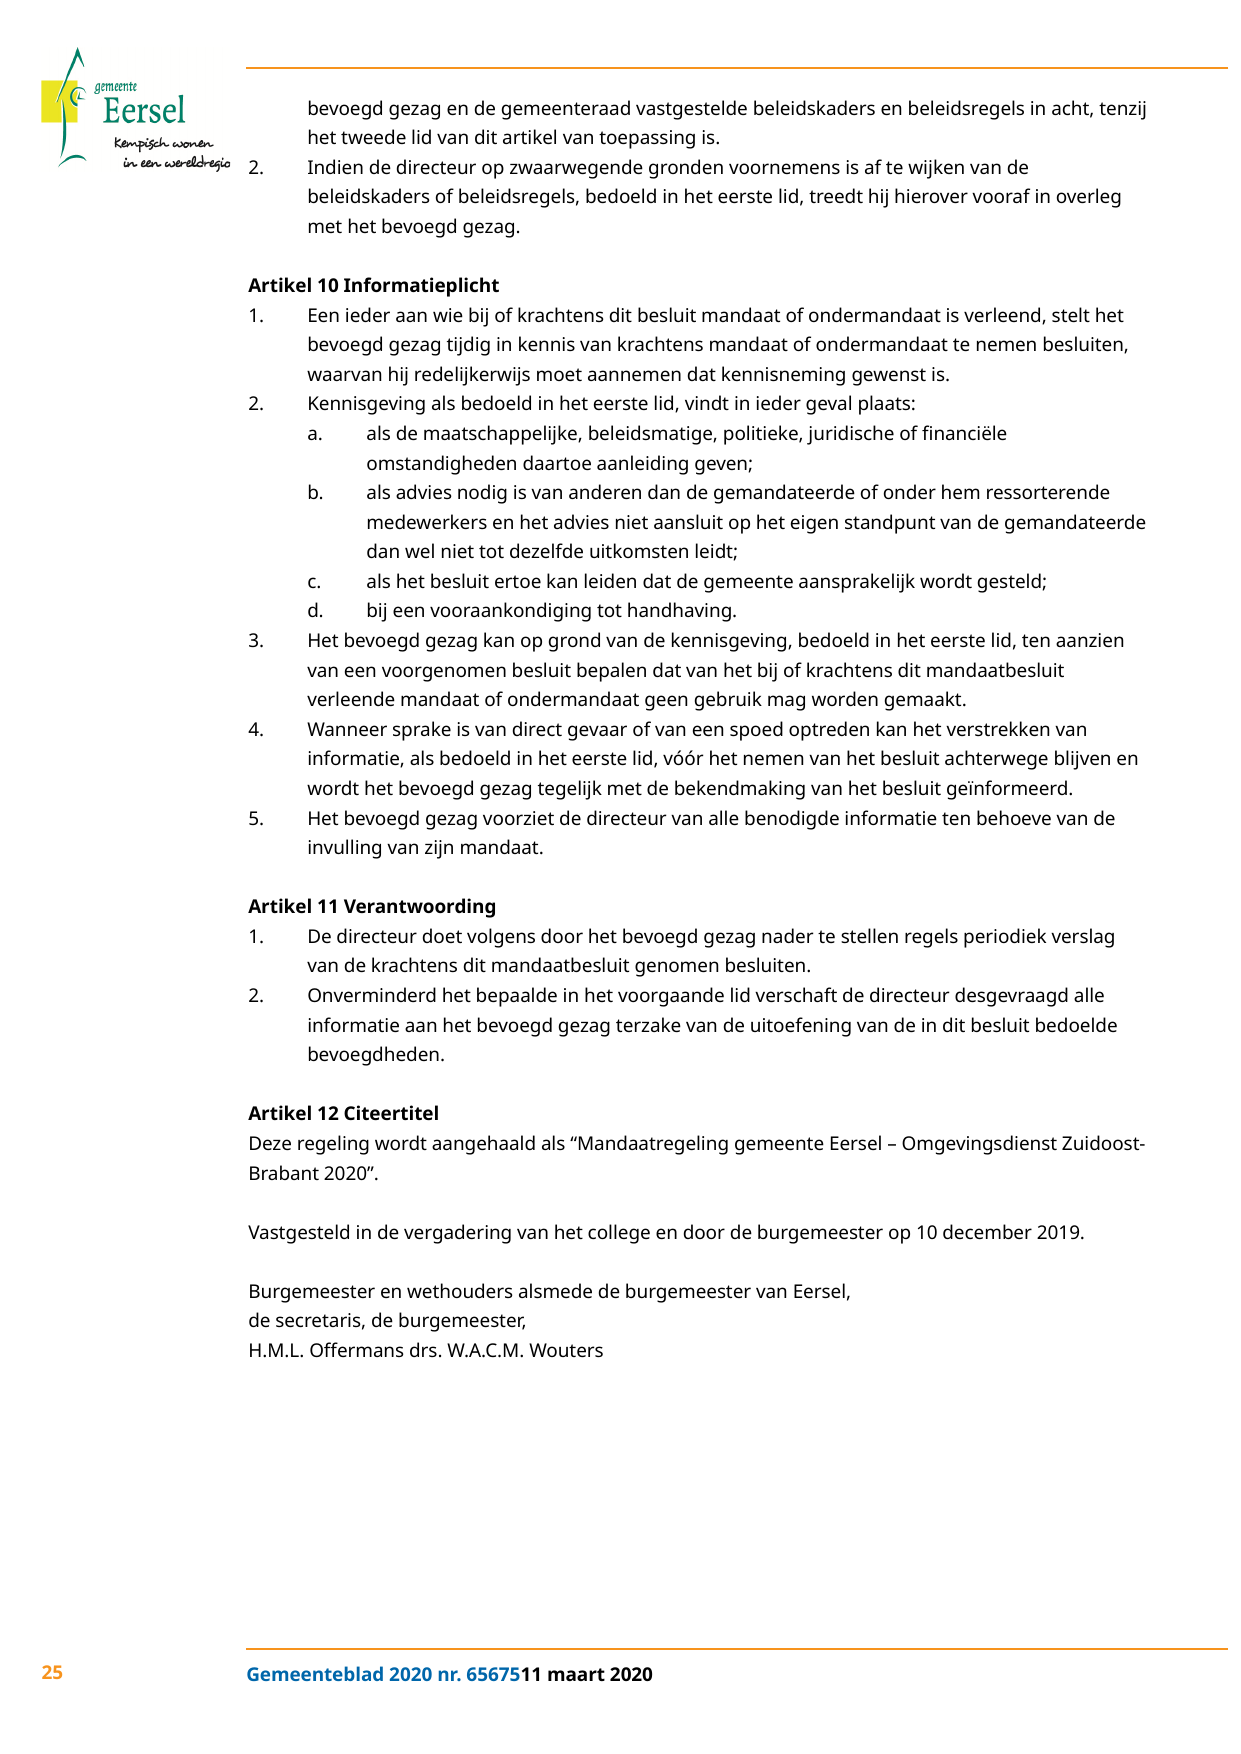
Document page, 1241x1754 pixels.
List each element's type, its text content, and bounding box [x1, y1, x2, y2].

list Indien de directeur op zwaarwegende gronden voornemens is af te wijken van de beleidskaders of beleidsregels, bedoeld in het eerste lid, treedt hij hierover vooraf in overleg met het bevoegd gezag. [248, 154, 1152, 239]
text Burgemeester en wethouders alsmede de burgemeester van Eersel, [248, 1278, 1152, 1304]
list bevoegd gezag en de gemeenteraad vastgestelde beleidskaders en beleidsregels in acht, tenzij het tweede lid van dit artikel van toepassing is. [248, 95, 1152, 150]
list als het besluit ertoe kan leiden dat de gemeente aansprakelijk wordt gesteld; [307, 568, 1152, 594]
list De directeur doet volgens door het bevoegd gezag nader te stellen regels periodiek verslag van de krachtens dit mandaatbesluit genomen besluiten. [248, 923, 1152, 978]
text de secretaris, de burgemeester, [248, 1308, 1152, 1333]
text Vastgesteld in de vergadering van het college en door de burgemeester op 10 december 2019. [248, 1219, 1152, 1245]
picture [41, 47, 231, 172]
text Artikel 10 Informatieplicht [248, 272, 1152, 298]
list Wanneer sprake is van direct gevaar of van een spoed optreden kan het verstrekken van informatie, als bedoeld in het eerste lid, vóór het nemen van het besluit achterwege blijven en wordt het bevoegd gezag tegelijk met de bekendmaking van het besluit geïnformeerd. [248, 716, 1152, 801]
text H.M.L. Offermans drs. W.A.C.M. Wouters [248, 1337, 1152, 1363]
list Een ieder aan wie bij of krachtens dit besluit mandaat of ondermandaat is verleend, stelt het bevoegd gezag tijdig in kennis van krachtens mandaat of ondermandaat te nemen besluiten, waarvan hij redelijkerwijs moet aannemen dat kennisneming gewenst is. [248, 302, 1152, 387]
text Artikel 11 Verantwoording [248, 893, 1152, 919]
list Het bevoegd gezag voorziet de directeur van alle benodigde informatie ten behoeve van de invulling van zijn mandaat. [248, 805, 1152, 860]
list als de maatschappelijke, beleidsmatige, politieke, juridische of financiële omstandigheden daartoe aanleiding geven; [307, 420, 1152, 476]
text Artikel 12 Citeertitel [248, 1101, 1152, 1126]
list Onverminderd het bepaalde in het voorgaande lid verschaft de directeur desgevraagd alle informatie aan het bevoegd gezag terzake van de uitoefening van de in dit besluit bedoelde bevoegdheden. [248, 982, 1152, 1067]
list bij een vooraankondiging tot handhaving. [307, 598, 1152, 623]
list als advies nodig is van anderen dan de gemandateerde of onder hem ressorterende medewerkers en het advies niet aansluit op het eigen standpunt van de gemandateerde dan wel niet tot dezelfde uitkomsten leidt; [307, 479, 1152, 564]
list Het bevoegd gezag kan op grond van de kennisgeving, bedoeld in het eerste lid, ten aanzien van een voorgenomen besluit bepalen dat van het bij of krachtens dit mandaatbesluit verleende mandaat of ondermandaat geen gebruik mag worden gemaakt. [248, 627, 1152, 712]
list Kennisgeving als bedoeld in het eerste lid, vindt in ieder geval plaats: [248, 391, 1152, 416]
text Deze regeling wordt aangehaald als “Mandaatregeling gemeente Eersel – Omgevingsdienst Zuidoost-Brabant 2020”. [248, 1130, 1152, 1186]
